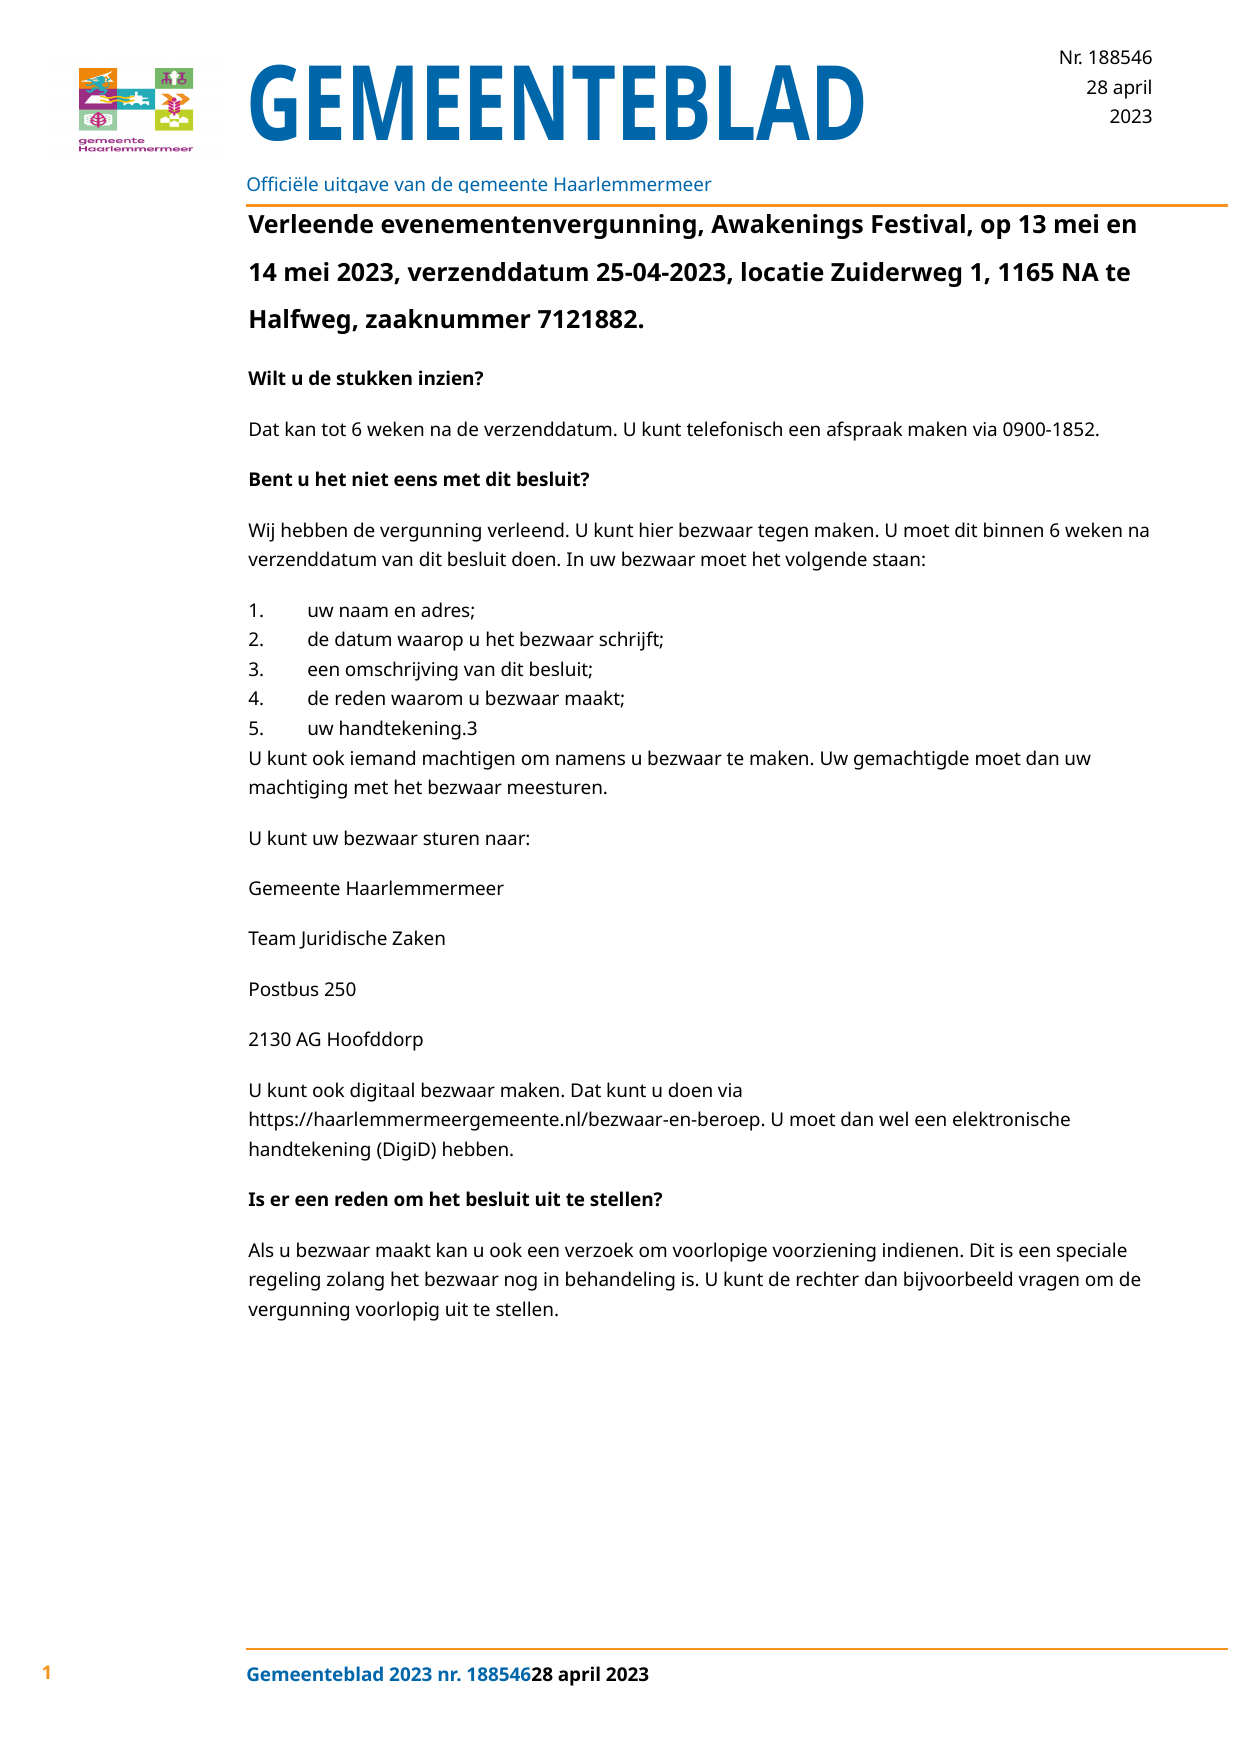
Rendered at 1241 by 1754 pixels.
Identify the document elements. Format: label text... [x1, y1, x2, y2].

text Verleende evenementenvergunning, Awakenings Festival, op 13 mei en 14 mei 2023, verzenddatum 25-04-2023, locatie Zuiderweg 1, 1165 NA te Halfweg, zaaknummer 7121882. [248, 207, 1152, 336]
text Gemeente Haarlemmermeer [248, 875, 1152, 901]
text Postbus 250 [248, 976, 1152, 1002]
list de reden waarom u bezwaar maakt; [248, 686, 1152, 711]
text Wilt u de stukken inzien? [248, 366, 1152, 391]
text Team Juridische Zaken [248, 926, 1152, 951]
text Bent u het niet eens met dit besluit? [248, 466, 1152, 492]
text Wij hebben de vergunning verleend. U kunt hier bezwaar tegen maken. U moet dit binnen 6 weken na verzenddatum van dit besluit doen. In uw bezwaar moet het volgende staan: [248, 517, 1152, 572]
picture [41, 47, 231, 172]
list de datum waarop u het bezwaar schrijft; [248, 626, 1152, 652]
text U kunt ook digitaal bezwaar maken. Dat kunt u doen via https://haarlemmermeergemeente.nl/bezwaar-en-beroep. U moet dan wel een elektronische handtekening (DigiD) hebben. [248, 1077, 1152, 1162]
text Dat kan tot 6 weken na de verzenddatum. U kunt telefonisch een afspraak maken via 0900-1852. [248, 416, 1152, 442]
list uw handtekening.3 [248, 715, 1152, 741]
list uw naam en adres; [248, 597, 1152, 622]
text 2130 AG Hoofddorp [248, 1026, 1152, 1052]
text Als u bezwaar maakt kan u ook een verzoek om voorlopige voorziening indienen. Dit is een speciale regeling zolang het bezwaar nog in behandeling is. U kunt de rechter dan bijvoorbeeld vragen om de vergunning voorlopig uit te stellen. [248, 1237, 1152, 1322]
text Is er een reden om het besluit uit te stellen? [248, 1186, 1152, 1212]
text U kunt ook iemand machtigen om namens u bezwaar te maken. Uw gemachtigde moet dan uw machtiging met het bezwaar meesturen. [248, 745, 1152, 800]
text U kunt uw bezwaar sturen naar: [248, 825, 1152, 850]
list een omschrijving van dit besluit; [248, 656, 1152, 682]
